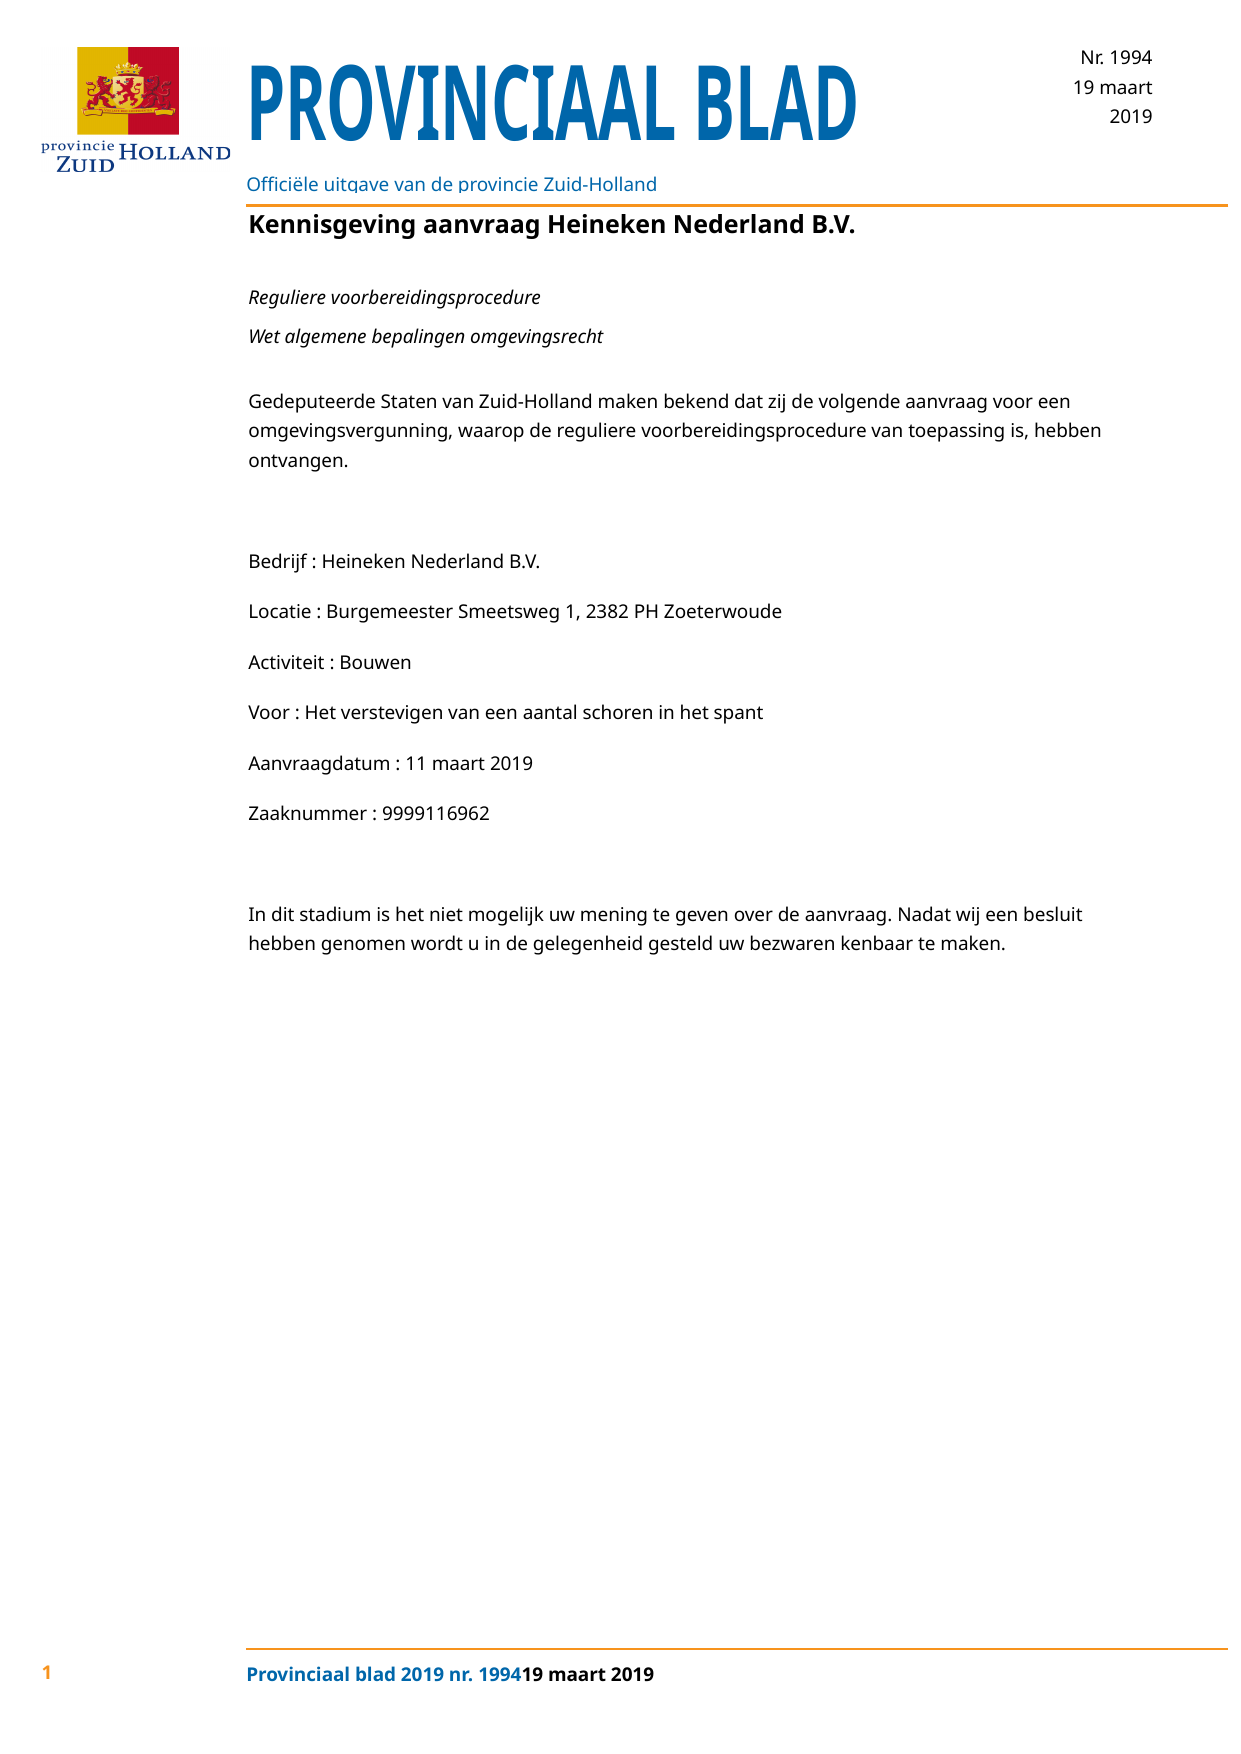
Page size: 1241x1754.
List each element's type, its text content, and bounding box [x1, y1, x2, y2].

text Wet algemene bepalingen omgevingsrecht [248, 323, 1152, 349]
text Aanvraagdatum : 11 maart 2019 [248, 750, 1152, 776]
text Reguliere voorbereidingsprocedure [248, 284, 1152, 309]
text Zaaknummer : 9999116962 [248, 800, 1152, 826]
text Gedeputeerde Staten van Zuid-Holland maken bekend dat zij de volgende aanvraag voor een omgevingsvergunning, waarop de reguliere voorbereidingsprocedure van toepassing is, hebben ontvangen. [248, 388, 1152, 473]
text Voor : Het verstevigen van een aantal schoren in het spant [248, 699, 1152, 725]
text Kennisgeving aanvraag Heineken Nederland B.V. [248, 207, 1152, 241]
text Activiteit : Bouwen [248, 649, 1152, 675]
text Locatie : Burgemeester Smeetsweg 1, 2382 PH Zoeterwoude [248, 598, 1152, 624]
text In dit stadium is het niet mogelijk uw mening te geven over de aanvraag. Nadat wij een besluit hebben genomen wordt u in de gelegenheid gesteld uw bezwaren kenbaar te maken. [248, 901, 1152, 956]
text Bedrijf : Heineken Nederland B.V. [248, 548, 1152, 574]
picture [41, 47, 231, 172]
